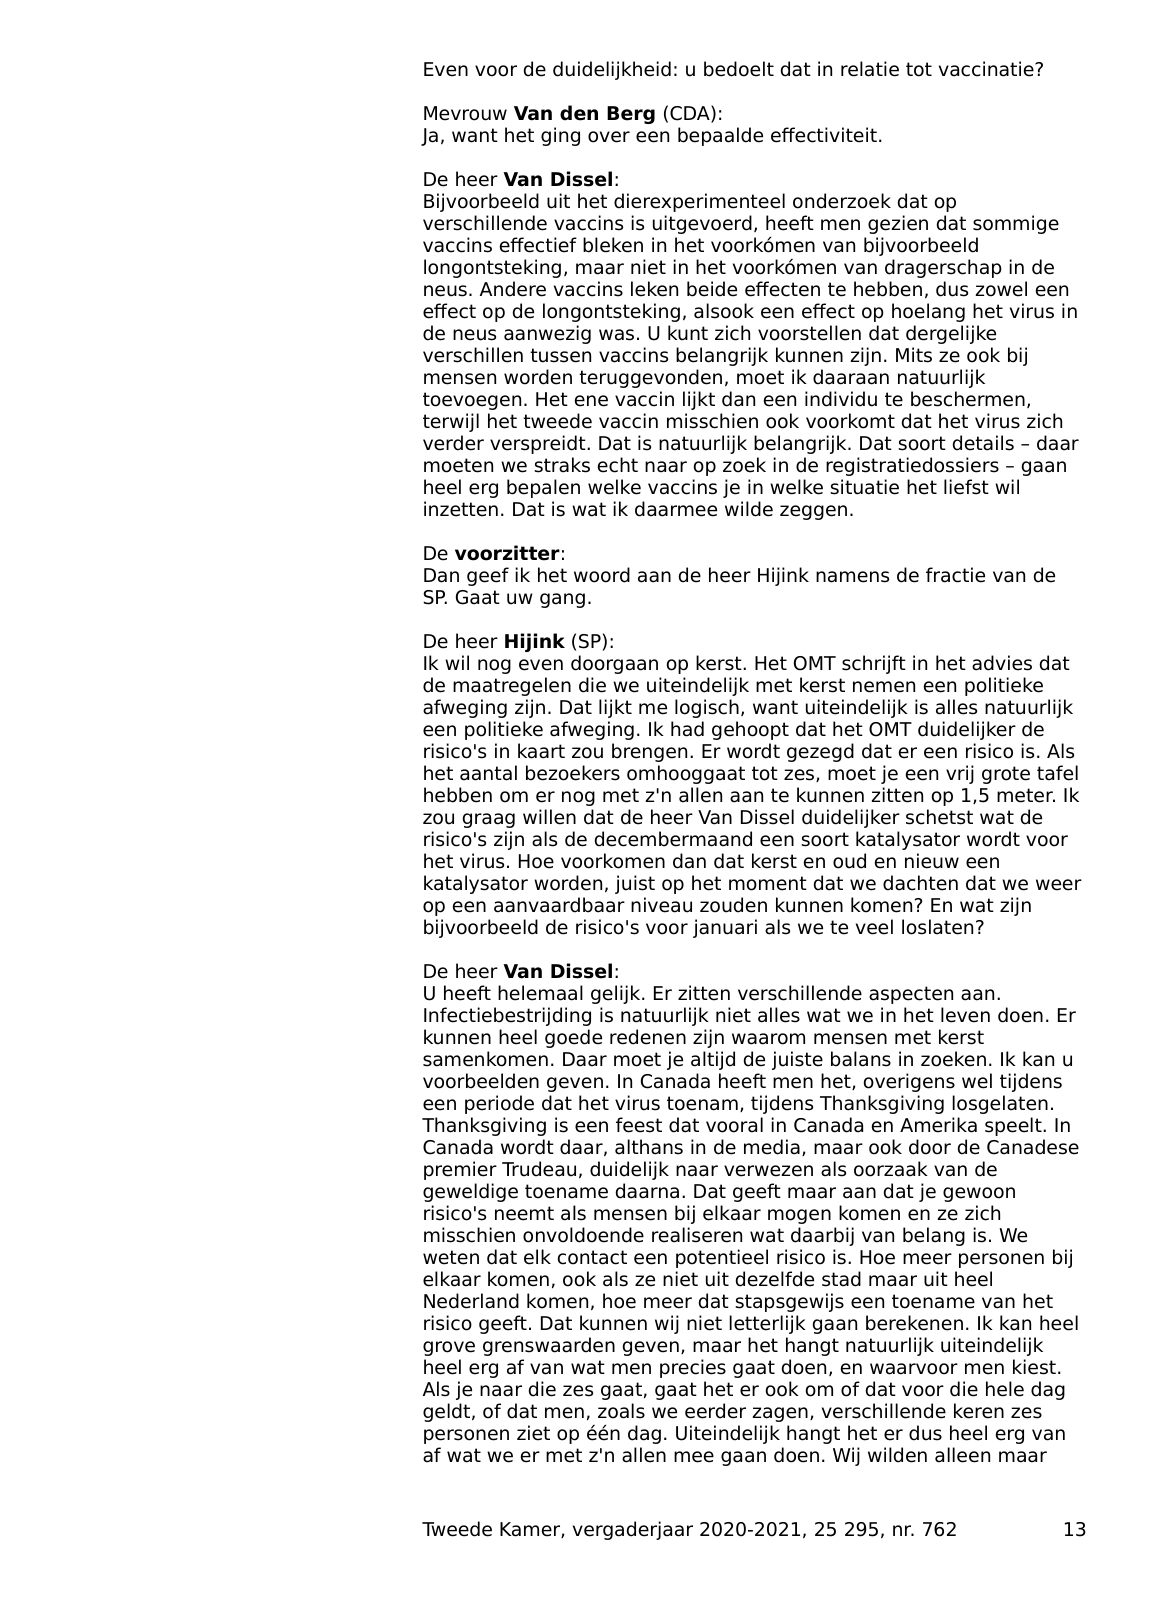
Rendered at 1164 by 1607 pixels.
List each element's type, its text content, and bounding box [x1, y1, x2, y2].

text De voorzitter: [422, 543, 1087, 565]
text De heer Hijink (SP): [422, 631, 1087, 653]
text Mevrouw Van den Berg (CDA): [422, 103, 1087, 125]
text U heeft helemaal gelijk. Er zitten verschillende aspecten aan. Infectiebestrijding is natuurlijk niet alles wat we in het leven doen. Er kunnen heel goede redenen zijn waarom mensen met kerst samenkomen. Daar moet je altijd de juiste balans in zoeken. Ik kan u voorbeelden geven. In Canada heeft men het, overigens wel tijdens een periode dat het virus toenam, tijdens Thanksgiving losgelaten. Thanksgiving is een feest dat vooral in Canada en Amerika speelt. In Canada wordt daar, althans in de media, maar ook door de Canadese premier Trudeau, duidelijk naar verwezen als oorzaak van de geweldige toename daarna. Dat geeft maar aan dat je gewoon risico's neemt als mensen bij elkaar mogen komen en ze zich misschien onvoldoende realiseren wat daarbij van belang is. We weten dat elk contact een potentieel risico is. Hoe meer personen bij elkaar komen, ook als ze niet uit dezelfde stad maar uit heel Nederland komen, hoe meer dat stapsgewijs een toename van het risico geeft. Dat kunnen wij niet letterlijk gaan berekenen. Ik kan heel grove grenswaarden geven, maar het hangt natuurlijk uiteindelijk heel erg af van wat men precies gaat doen, en waarvoor men kiest. Als je naar die zes gaat, gaat het er ook om of dat voor die hele dag geldt, of dat men, zoals we eerder zagen, verschillende keren zes personen ziet op één dag. Uiteindelijk hangt het er dus heel erg van af wat we er met z'n allen mee gaan doen. Wij wilden alleen maar [422, 983, 1087, 1467]
text Ja, want het ging over een bepaalde effectiviteit. [422, 125, 1087, 147]
text Ik wil nog even doorgaan op kerst. Het OMT schrijft in het advies dat de maatregelen die we uiteindelijk met kerst nemen een politieke afweging zijn. Dat lijkt me logisch, want uiteindelijk is alles natuurlijk een politieke afweging. Ik had gehoopt dat het OMT duidelijker de risico's in kaart zou brengen. Er wordt gezegd dat er een risico is. Als het aantal bezoekers omhooggaat tot zes, moet je een vrij grote tafel hebben om er nog met z'n allen aan te kunnen zitten op 1,5 meter. Ik zou graag willen dat de heer Van Dissel duidelijker schetst wat de risico's zijn als de decembermaand een soort katalysator wordt voor het virus. Hoe voorkomen dan dat kerst en oud en nieuw een katalysator worden, juist op het moment dat we dachten dat we weer op een aanvaardbaar niveau zouden kunnen komen? En wat zijn bijvoorbeeld de risico's voor januari als we te veel loslaten? [422, 653, 1087, 939]
text Bijvoorbeeld uit het dierexperimenteel onderzoek dat op verschillende vaccins is uitgevoerd, heeft men gezien dat sommige vaccins effectief bleken in het voorkómen van bijvoorbeeld longontsteking, maar niet in het voorkómen van dragerschap in de neus. Andere vaccins leken beide effecten te hebben, dus zowel een effect op de longontsteking, alsook een effect op hoelang het virus in de neus aanwezig was. U kunt zich voorstellen dat dergelijke verschillen tussen vaccins belangrijk kunnen zijn. Mits ze ook bij mensen worden teruggevonden, moet ik daaraan natuurlijk toevoegen. Het ene vaccin lijkt dan een individu te beschermen, terwijl het tweede vaccin misschien ook voorkomt dat het virus zich verder verspreidt. Dat is natuurlijk belangrijk. Dat soort details – daar moeten we straks echt naar op zoek in de registratiedossiers – gaan heel erg bepalen welke vaccins je in welke situatie het liefst wil inzetten. Dat is wat ik daarmee wilde zeggen. [422, 191, 1087, 521]
text De heer Van Dissel: [422, 169, 1087, 191]
text Dan geef ik het woord aan de heer Hijink namens de fractie van de SP. Gaat uw gang. [422, 565, 1087, 609]
text Even voor de duidelijkheid: u bedoelt dat in relatie tot vaccinatie? [422, 59, 1087, 81]
text De heer Van Dissel: [422, 961, 1087, 983]
